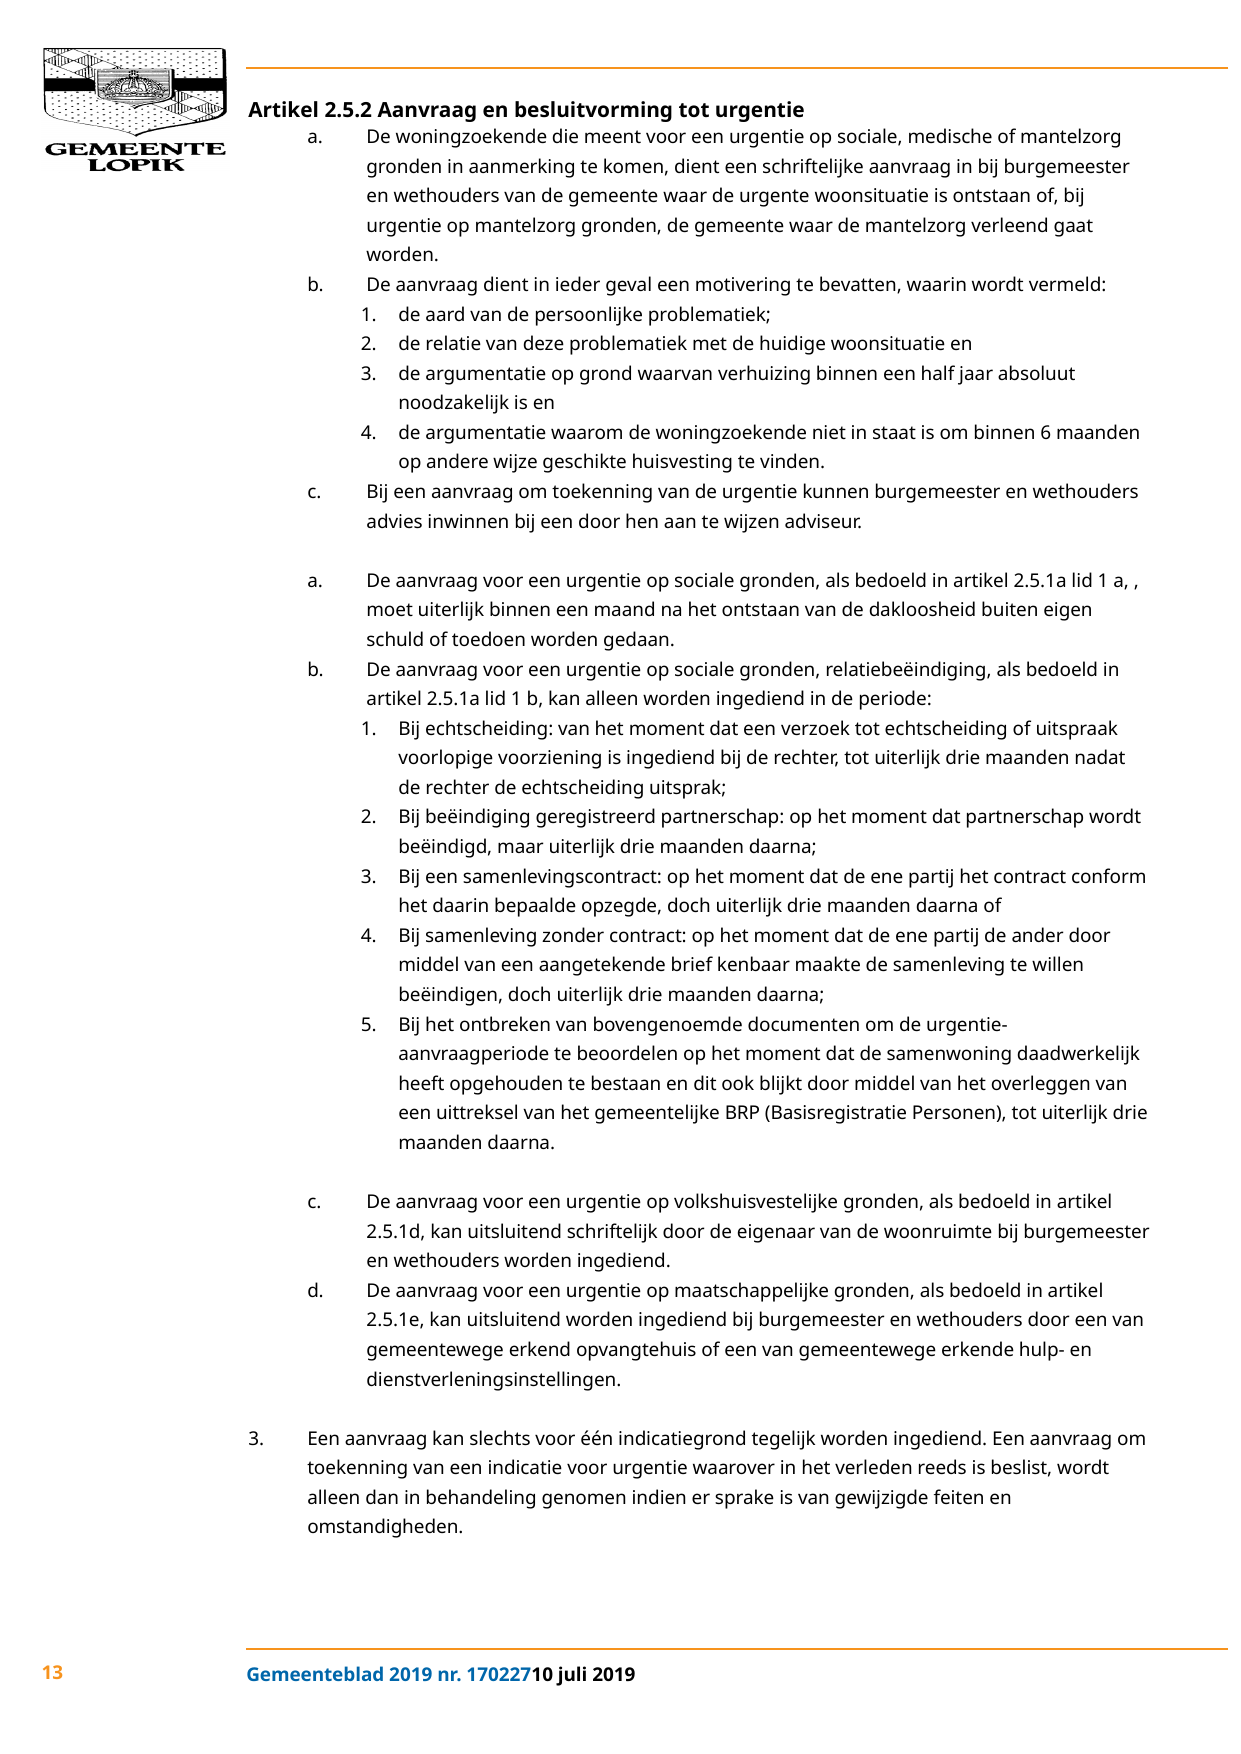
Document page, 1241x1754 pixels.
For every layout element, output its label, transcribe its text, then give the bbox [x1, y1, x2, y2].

list Bij beëindiging geregistreerd partnerschap: op het moment dat partnerschap wordt beëindigd, maar uiterlijk drie maanden daarna; [361, 804, 1152, 859]
list Bij echtscheiding: van het moment dat een verzoek tot echtscheiding of uitspraak voorlopige voorziening is ingediend bij de rechter, tot uiterlijk drie maanden nadat de rechter de echtscheiding uitsprak; [361, 715, 1152, 800]
list de argumentatie waarom de woningzoekende niet in staat is om binnen 6 maanden op andere wijze geschikte huisvesting te vinden. [361, 419, 1152, 474]
list De aanvraag voor een urgentie op maatschappelijke gronden, als bedoeld in artikel 2.5.1e, kan uitsluitend worden ingediend bij burgemeester en wethouders door een van gemeentewege erkend opvangtehuis of een van gemeentewege erkende hulp- en dienstverleningsinstellingen. [307, 1277, 1152, 1391]
list De aanvraag dient in ieder geval een motivering te bevatten, waarin wordt vermeld: [307, 271, 1152, 297]
list de relatie van deze problematiek met de huidige woonsituatie en [361, 330, 1152, 356]
list de aard van de persoonlijke problematiek; [361, 301, 1152, 326]
text Artikel 2.5.2 Aanvraag en besluitvorming tot urgentie [248, 95, 1152, 123]
list De aanvraag voor een urgentie op sociale gronden, relatiebeëindiging, als bedoeld in artikel 2.5.1a lid 1 b, kan alleen worden ingediend in de periode: [307, 656, 1152, 711]
list Bij samenleving zonder contract: op het moment dat de ene partij de ander door middel van een aangetekende brief kenbaar maakte de samenleving te willen beëindigen, doch uiterlijk drie maanden daarna; [361, 922, 1152, 1007]
list Een aanvraag kan slechts voor één indicatiegrond tegelijk worden ingediend. Een aanvraag om toekenning van een indicatie voor urgentie waarover in het verleden reeds is beslist, wordt alleen dan in behandeling genomen indien er sprake is van gewijzigde feiten en omstandigheden. [248, 1425, 1152, 1539]
list De aanvraag voor een urgentie op volkshuisvestelijke gronden, als bedoeld in artikel 2.5.1d, kan uitsluitend schriftelijk door de eigenaar van de woonruimte bij burgemeester en wethouders worden ingediend. [307, 1188, 1152, 1273]
list Bij het ontbreken van bovengenoemde documenten om de urgentie-aanvraagperiode te beoordelen op het moment dat de samenwoning daadwerkelijk heeft opgehouden te bestaan en dit ook blijkt door middel van het overleggen van een uittreksel van het gemeentelijke BRP (Basisregistratie Personen), tot uiterlijk drie maanden daarna. [361, 1011, 1152, 1155]
list De woningzoekende die meent voor een urgentie op sociale, medische of mantelzorg gronden in aanmerking te komen, dient een schriftelijke aanvraag in bij burgemeester en wethouders van de gemeente waar de urgente woonsituatie is ontstaan of, bij urgentie op mantelzorg gronden, de gemeente waar de mantelzorg verleend gaat worden. [307, 123, 1152, 267]
list de argumentatie op grond waarvan verhuizing binnen een half jaar absoluut noodzakelijk is en [361, 360, 1152, 415]
list Bij een aanvraag om toekenning van de urgentie kunnen burgemeester en wethouders advies inwinnen bij een door hen aan te wijzen adviseur. [307, 478, 1152, 533]
list Bij een samenlevingscontract: op het moment dat de ene partij het contract conform het daarin bepaalde opzegde, doch uiterlijk drie maanden daarna of [361, 863, 1152, 918]
picture [41, 47, 231, 172]
list De aanvraag voor een urgentie op sociale gronden, als bedoeld in artikel 2.5.1a lid 1 a, , moet uiterlijk binnen een maand na het ontstaan van de dakloosheid buiten eigen schuld of toedoen worden gedaan. [307, 567, 1152, 652]
